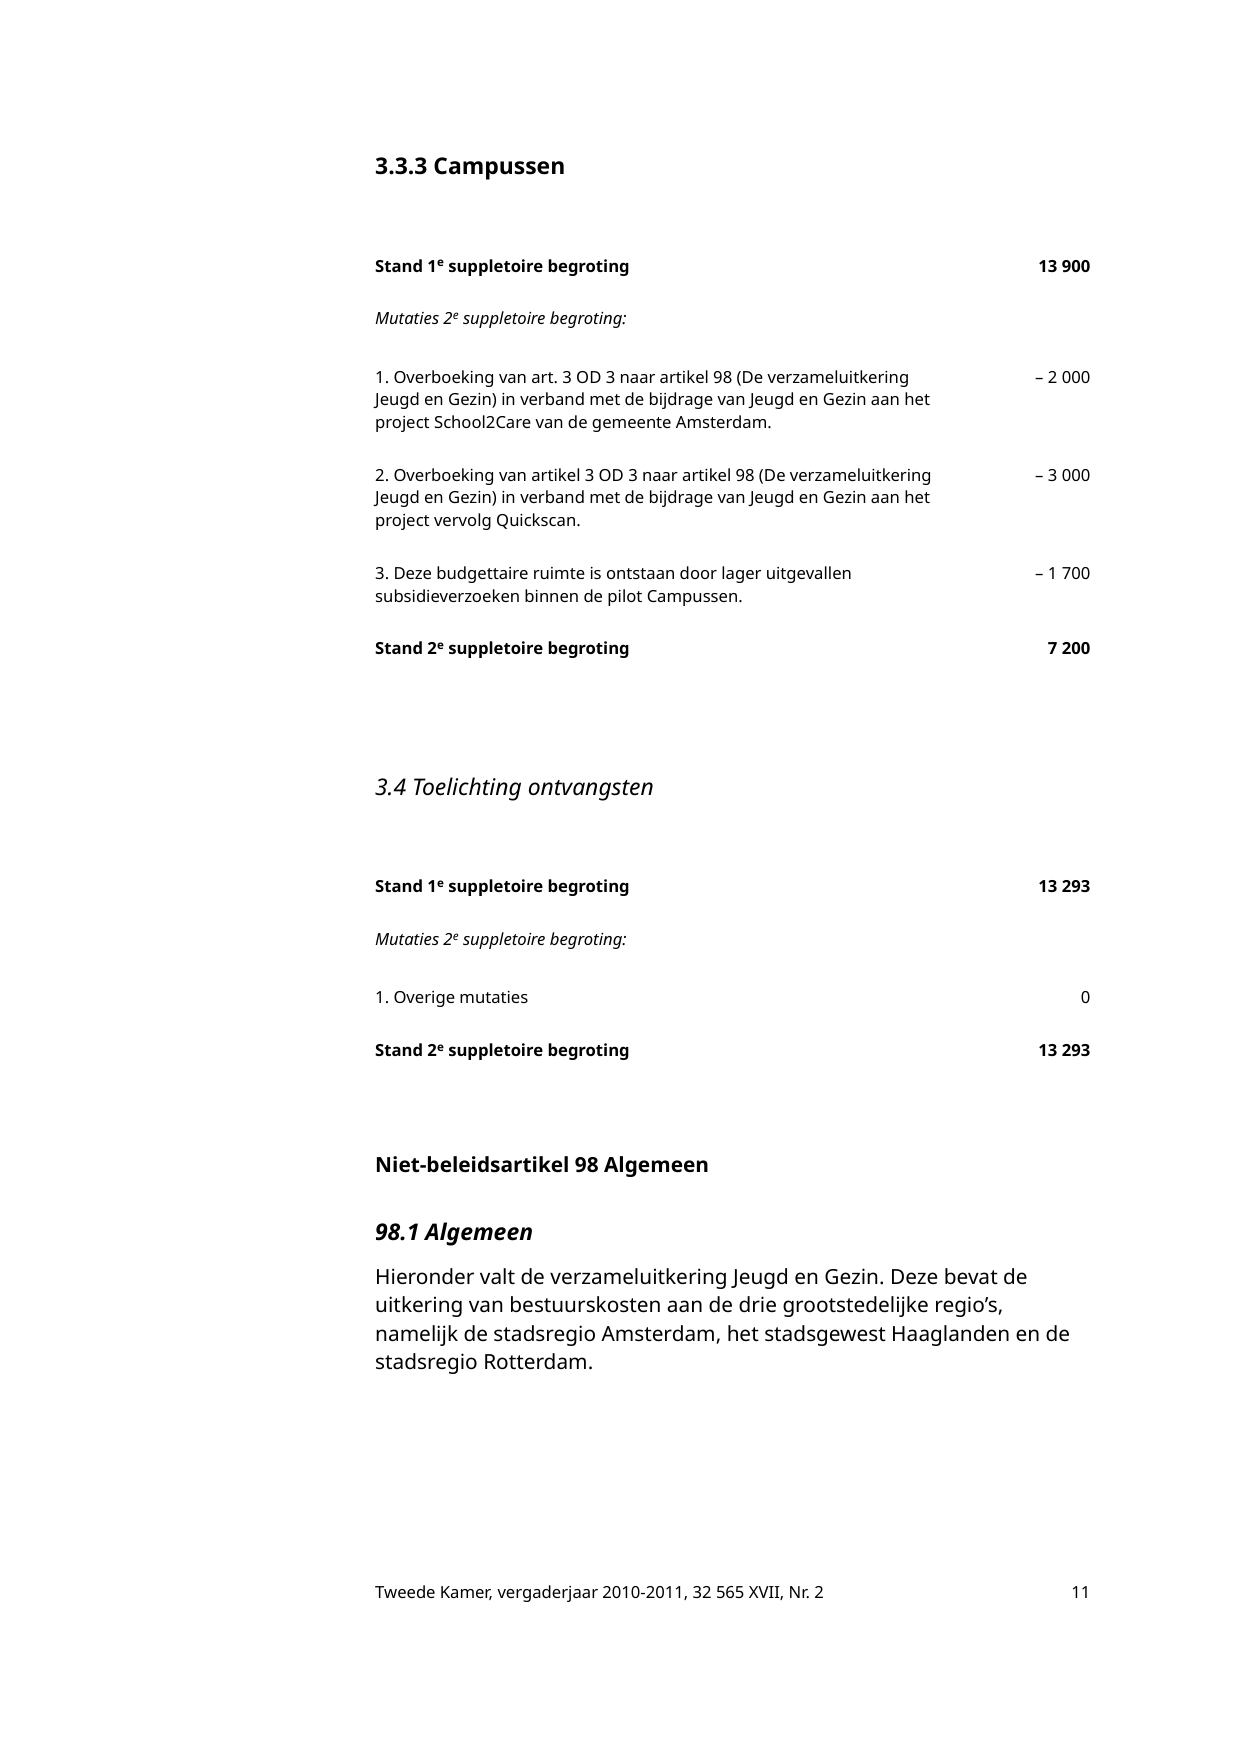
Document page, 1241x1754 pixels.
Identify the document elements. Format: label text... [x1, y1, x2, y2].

table_cell 1. Overboeking van art. 3 OD 3 naar artikel 98 (De verzameluitkering Jeugd en Gezin) in verband met de bijdrage van Jeugd en Gezin aan het project School2Care van de gemeente Amsterdam. [375, 365, 947, 463]
table_header Stand 1e suppletoire begroting [375, 254, 947, 307]
table_cell 7 200 [947, 637, 1090, 690]
table_header 13 293 [947, 875, 1090, 927]
table_cell 0 [947, 986, 1090, 1039]
subtitle 3.4 Toelichting ontvangsten [375, 771, 1090, 802]
table_cell 2. Overboeking van artikel 3 OD 3 naar artikel 98 (De verzameluitkering Jeugd en Gezin) in verband met de bijdrage van Jeugd en Gezin aan het project vervolg Quickscan. [375, 464, 947, 562]
table_cell [947, 307, 1090, 365]
table_cell 3. Deze budgettaire ruimte is ontstaan door lager uitgevallen subsidieverzoeken binnen de pilot Campussen. [375, 562, 947, 637]
text Niet-beleidsartikel 98 Algemeen [375, 1150, 1090, 1178]
table_cell 1. Overige mutaties [375, 986, 947, 1039]
table_cell Mutaties 2e suppletoire begroting: [375, 307, 947, 365]
table_cell – 1 700 [947, 562, 1090, 637]
subtitle 98.1 Algemeen [375, 1216, 1090, 1247]
table_cell 13 293 [947, 1039, 1090, 1091]
text Hieronder valt de verzameluitkering Jeugd en Gezin. Deze bevat de uitkering van bestuurskosten aan de drie grootstedelijke regio’s, namelijk de stadsregio Amsterdam, het stadsgewest Haaglanden en de stadsregio Rotterdam. [375, 1262, 1090, 1376]
table_cell – 2 000 [947, 365, 1090, 463]
table_cell Mutaties 2e suppletoire begroting: [375, 928, 947, 986]
table_header Stand 1e suppletoire begroting [375, 875, 947, 927]
table_cell Stand 2e suppletoire begroting [375, 637, 947, 690]
table_cell Stand 2e suppletoire begroting [375, 1039, 947, 1091]
table_cell – 3 000 [947, 464, 1090, 562]
table_cell [947, 928, 1090, 986]
subtitle 3.3.3 Campussen [375, 150, 1090, 181]
table_header 13 900 [947, 254, 1090, 307]
